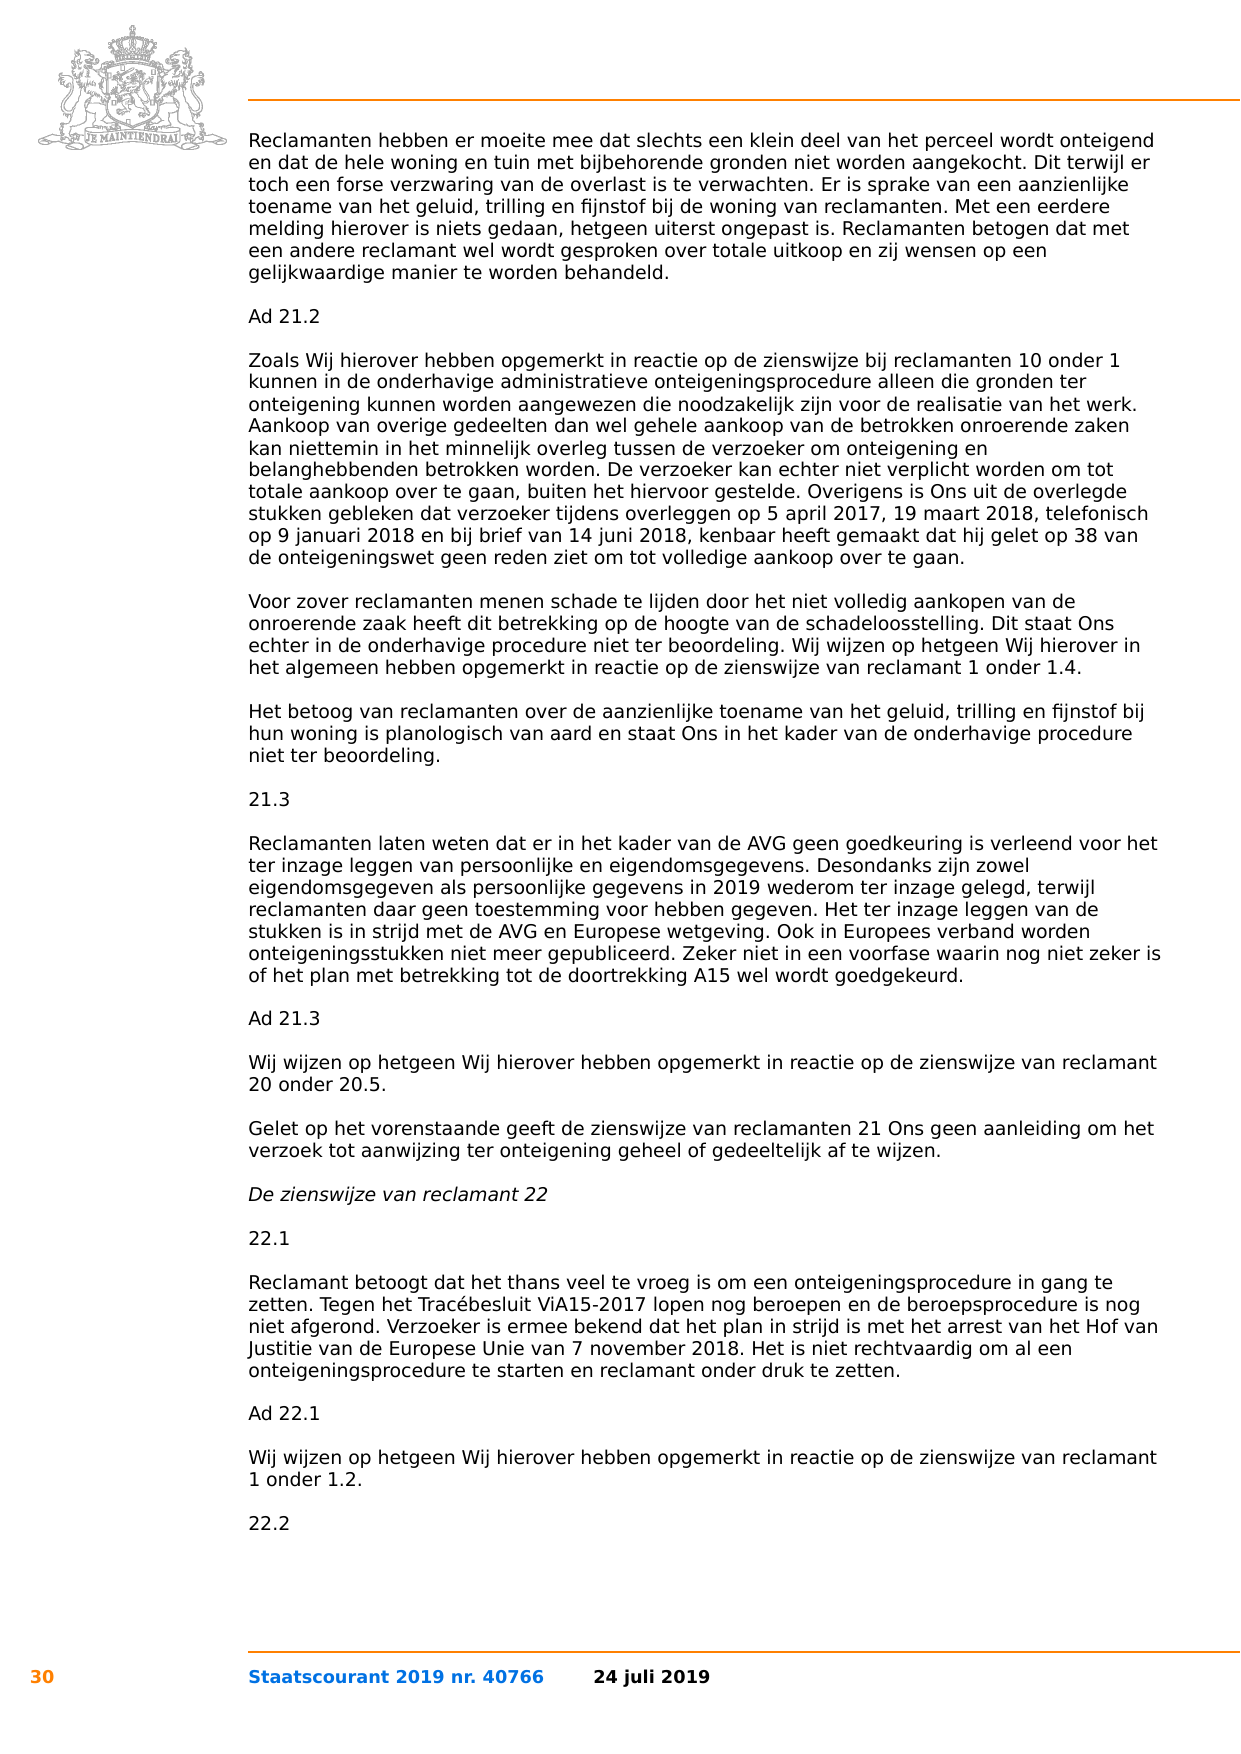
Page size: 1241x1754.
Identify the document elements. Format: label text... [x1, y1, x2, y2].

text 22.1 [248, 1228, 1163, 1250]
text Gelet op het vorenstaande geeft de zienswijze van reclamanten 21 Ons geen aanleiding om het verzoek tot aanwijzing ter onteigening geheel of gedeeltelijk af te wijzen. [248, 1118, 1163, 1162]
text 21.3 [248, 789, 1163, 811]
picture [38, 25, 227, 150]
text Reclamanten hebben er moeite mee dat slechts een klein deel van het perceel wordt onteigend en dat de hele woning en tuin met bijbehorende gronden niet worden aangekocht. Dit terwijl er toch een forse verzwaring van de overlast is te verwachten. Er is sprake van een aanzienlijke toename van het geluid, trilling en fijnstof bij de woning van reclamanten. Met een eerdere melding hierover is niets gedaan, hetgeen uiterst ongepast is. Reclamanten betogen dat met een andere reclamant wel wordt gesproken over totale uitkoop en zij wensen op een gelijkwaardige manier te worden behandeld. [248, 130, 1163, 284]
text Wij wijzen op hetgeen Wij hierover hebben opgemerkt in reactie op de zienswijze van reclamant 1 onder 1.2. [248, 1447, 1163, 1491]
text Het betoog van reclamanten over de aanzienlijke toename van het geluid, trilling en fijnstof bij hun woning is planologisch van aard en staat Ons in het kader van de onderhavige procedure niet ter beoordeling. [248, 701, 1163, 767]
text Reclamant betoogt dat het thans veel te vroeg is om een onteigeningsprocedure in gang te zetten. Tegen het Tracébesluit ViA15-2017 lopen nog beroepen en de beroepsprocedure is nog niet afgerond. Verzoeker is ermee bekend dat het plan in strijd is met het arrest van het Hof van Justitie van de Europese Unie van 7 november 2018. Het is niet rechtvaardig om al een onteigeningsprocedure te starten en reclamant onder druk te zetten. [248, 1272, 1163, 1381]
text Ad 21.2 [248, 306, 1163, 328]
text Voor zover reclamanten menen schade te lijden door het niet volledig aankopen van de onroerende zaak heeft dit betrekking op de hoogte van de schadeloosstelling. Dit staat Ons echter in de onderhavige procedure niet ter beoordeling. Wij wijzen op hetgeen Wij hierover in het algemeen hebben opgemerkt in reactie op de zienswijze van reclamant 1 onder 1.4. [248, 591, 1163, 679]
subtitle De zienswijze van reclamant 22 [248, 1184, 1163, 1206]
text 22.2 [248, 1513, 1163, 1535]
text Ad 21.3 [248, 1008, 1163, 1030]
text Ad 22.1 [248, 1403, 1163, 1425]
text Wij wijzen op hetgeen Wij hierover hebben opgemerkt in reactie op de zienswijze van reclamant 20 onder 20.5. [248, 1052, 1163, 1096]
text Zoals Wij hierover hebben opgemerkt in reactie op de zienswijze bij reclamanten 10 onder 1 kunnen in de onderhavige administratieve onteigeningsprocedure alleen die gronden ter onteigening kunnen worden aangewezen die noodzakelijk zijn voor de realisatie van het werk. Aankoop van overige gedeelten dan wel gehele aankoop van de betrokken onroerende zaken kan niettemin in het minnelijk overleg tussen de verzoeker om onteigening en belanghebbenden betrokken worden. De verzoeker kan echter niet verplicht worden om tot totale aankoop over te gaan, buiten het hiervoor gestelde. Overigens is Ons uit de overlegde stukken gebleken dat verzoeker tijdens overleggen op 5 april 2017, 19 maart 2018, telefonisch op 9 januari 2018 en bij brief van 14 juni 2018, kenbaar heeft gemaakt dat hij gelet op 38 van de onteigeningswet geen reden ziet om tot volledige aankoop over te gaan. [248, 349, 1163, 569]
text Reclamanten laten weten dat er in het kader van de AVG geen goedkeuring is verleend voor het ter inzage leggen van persoonlijke en eigendomsgegevens. Desondanks zijn zowel eigendomsgegeven als persoonlijke gegevens in 2019 wederom ter inzage gelegd, terwijl reclamanten daar geen toestemming voor hebben gegeven. Het ter inzage leggen van de stukken is in strijd met de AVG en Europese wetgeving. Ook in Europees verband worden onteigeningsstukken niet meer gepubliceerd. Zeker niet in een voorfase waarin nog niet zeker is of het plan met betrekking tot de doortrekking A15 wel wordt goedgekeurd. [248, 833, 1163, 986]
